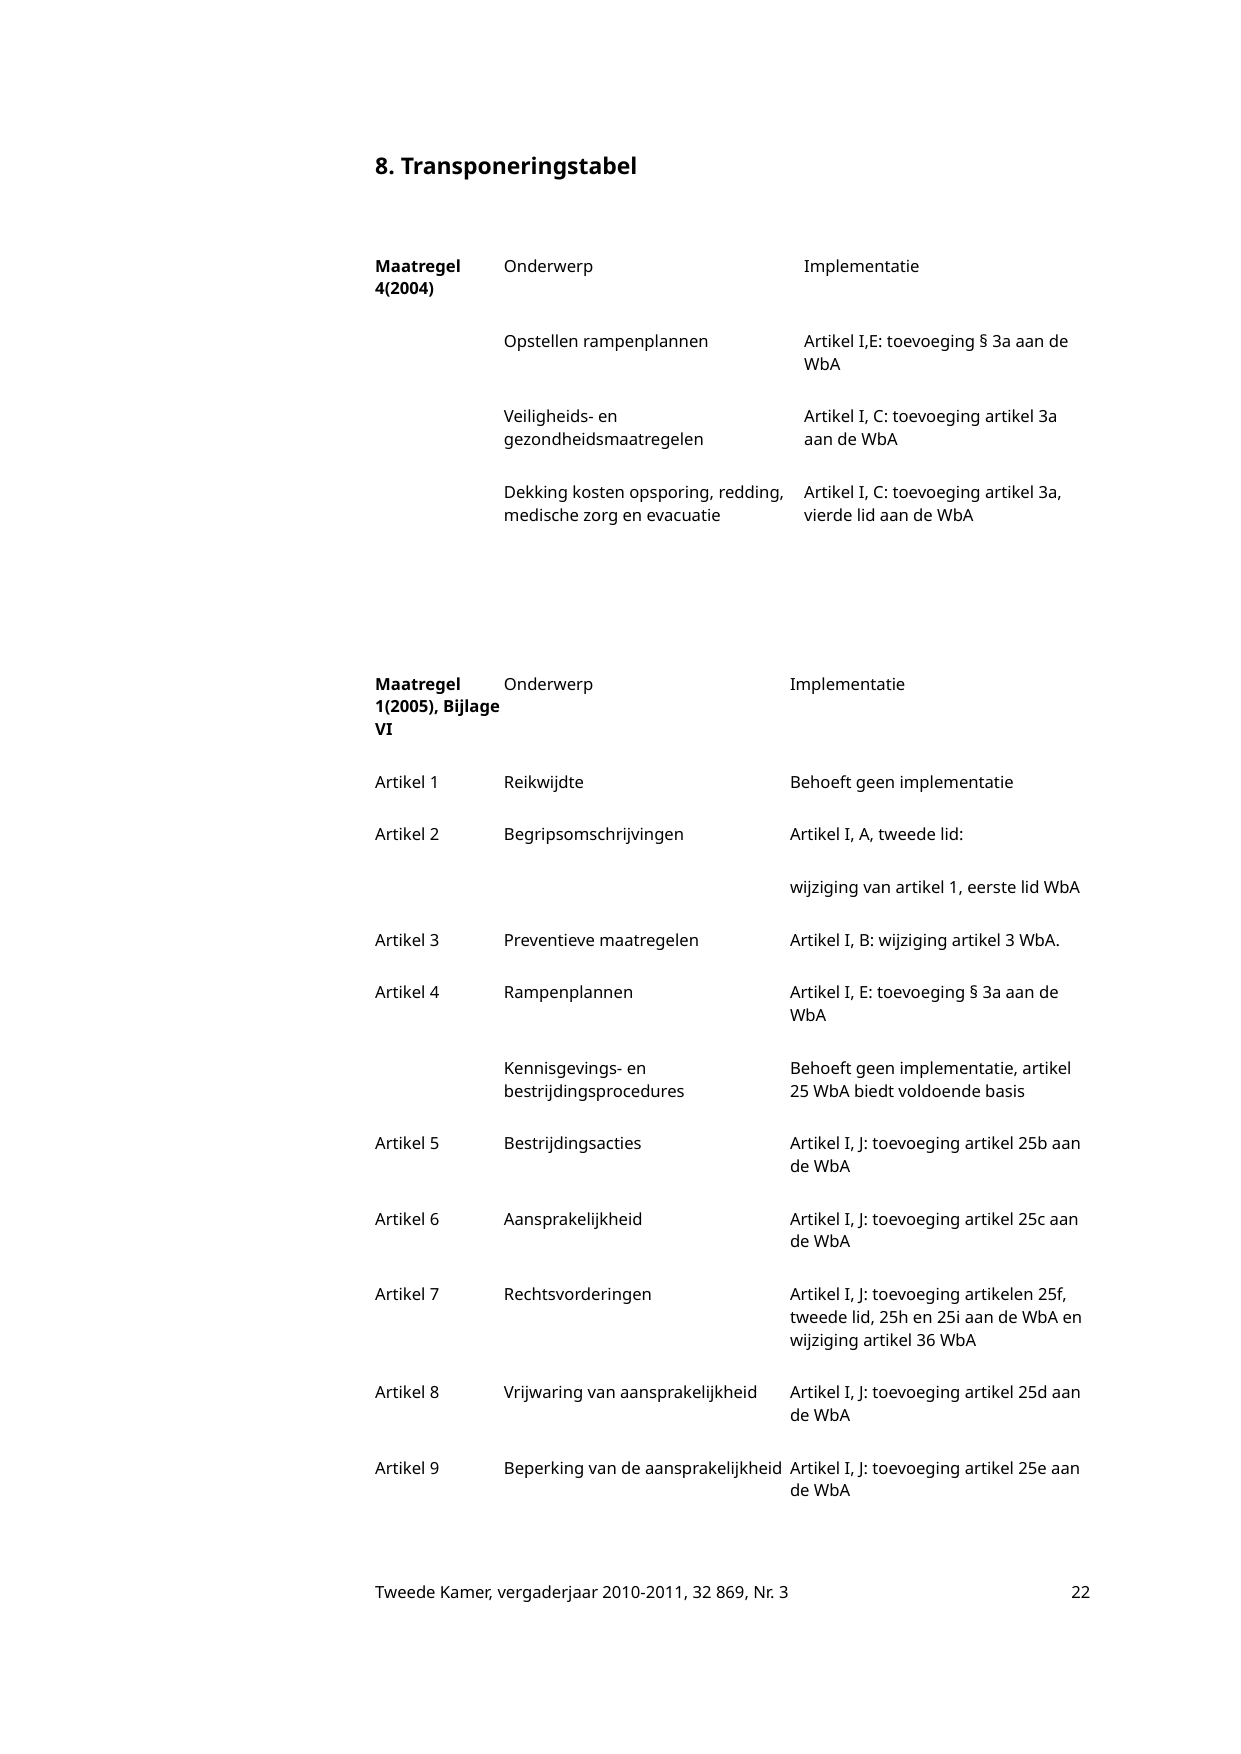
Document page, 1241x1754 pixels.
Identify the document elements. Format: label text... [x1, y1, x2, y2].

table_cell Bestrijdingsacties [504, 1132, 790, 1207]
table_cell [375, 330, 504, 405]
table_cell Veiligheids- en gezondheidsmaatregelen [504, 405, 804, 480]
table_cell Rechtsvorderingen [504, 1283, 790, 1381]
table_header Implementatie [790, 672, 1090, 770]
table_cell Aansprakelijkheid [504, 1208, 790, 1283]
table_header Onderwerp [504, 254, 804, 329]
table_cell Artikel 6 [375, 1208, 504, 1283]
table_cell Reikwijdte [504, 770, 790, 823]
table_cell Artikel I, E: toevoeging § 3a aan de WbA [790, 981, 1090, 1057]
table_cell Artikel I, C: toevoeging artikel 3a aan de WbA [804, 405, 1090, 480]
subtitle 8. Transponeringstabel [375, 150, 1090, 181]
table_cell Artikel I, J: toevoeging artikel 25b aan de WbA [790, 1132, 1090, 1207]
table_cell Artikel 7 [375, 1283, 504, 1381]
table_cell Artikel I, A, tweede lid: wijziging van artikel 1, eerste lid WbA [790, 823, 1090, 928]
table_cell Artikel I, B: wijziging artikel 3 WbA. [790, 929, 1090, 981]
table_cell Artikel I, J: toevoeging artikelen 25f, tweede lid, 25h en 25i aan de WbA en wijziging artikel 36 WbA [790, 1283, 1090, 1381]
table_cell Artikel I, C: toevoeging artikel 3a, vierde lid aan de WbA [804, 480, 1090, 556]
table_cell Artikel 8 [375, 1381, 504, 1456]
table_cell Preventieve maatregelen [504, 929, 790, 981]
table_cell Artikel 4 [375, 981, 504, 1057]
table_cell [375, 480, 504, 556]
table_header Implementatie [804, 254, 1090, 329]
table_cell Artikel I, J: toevoeging artikel 25d aan de WbA [790, 1381, 1090, 1456]
table_cell Dekking kosten opsporing, redding, medische zorg en evacuatie [504, 480, 804, 556]
table_cell Artikel I, J: toevoeging artikel 25e aan de WbA [790, 1456, 1090, 1532]
table_cell [375, 1057, 504, 1132]
table_cell Artikel 9 [375, 1456, 504, 1532]
table_cell Artikel 2 [375, 823, 504, 928]
table_cell Artikel I,E: toevoeging § 3a aan de WbA [804, 330, 1090, 405]
table_cell [375, 405, 504, 480]
table_cell Artikel I, J: toevoeging artikel 25c aan de WbA [790, 1208, 1090, 1283]
table_header Onderwerp [504, 672, 790, 770]
table_cell Beperking van de aansprakelijkheid [504, 1456, 790, 1532]
table_cell Behoeft geen implementatie, artikel 25 WbA biedt voldoende basis [790, 1057, 1090, 1132]
table_cell Artikel 1 [375, 770, 504, 823]
table_header Maatregel 1(2005), Bijlage VI [375, 672, 504, 770]
table_cell Artikel 3 [375, 929, 504, 981]
table_cell Begripsomschrijvingen [504, 823, 790, 928]
table_header Maatregel 4(2004) [375, 254, 504, 329]
table_cell Behoeft geen implementatie [790, 770, 1090, 823]
table_cell Vrijwaring van aansprakelijkheid [504, 1381, 790, 1456]
table_cell Artikel 5 [375, 1132, 504, 1207]
table_cell Opstellen rampenplannen [504, 330, 804, 405]
table_cell Rampenplannen [504, 981, 790, 1057]
table_cell Kennisgevings- en bestrijdingsprocedures [504, 1057, 790, 1132]
